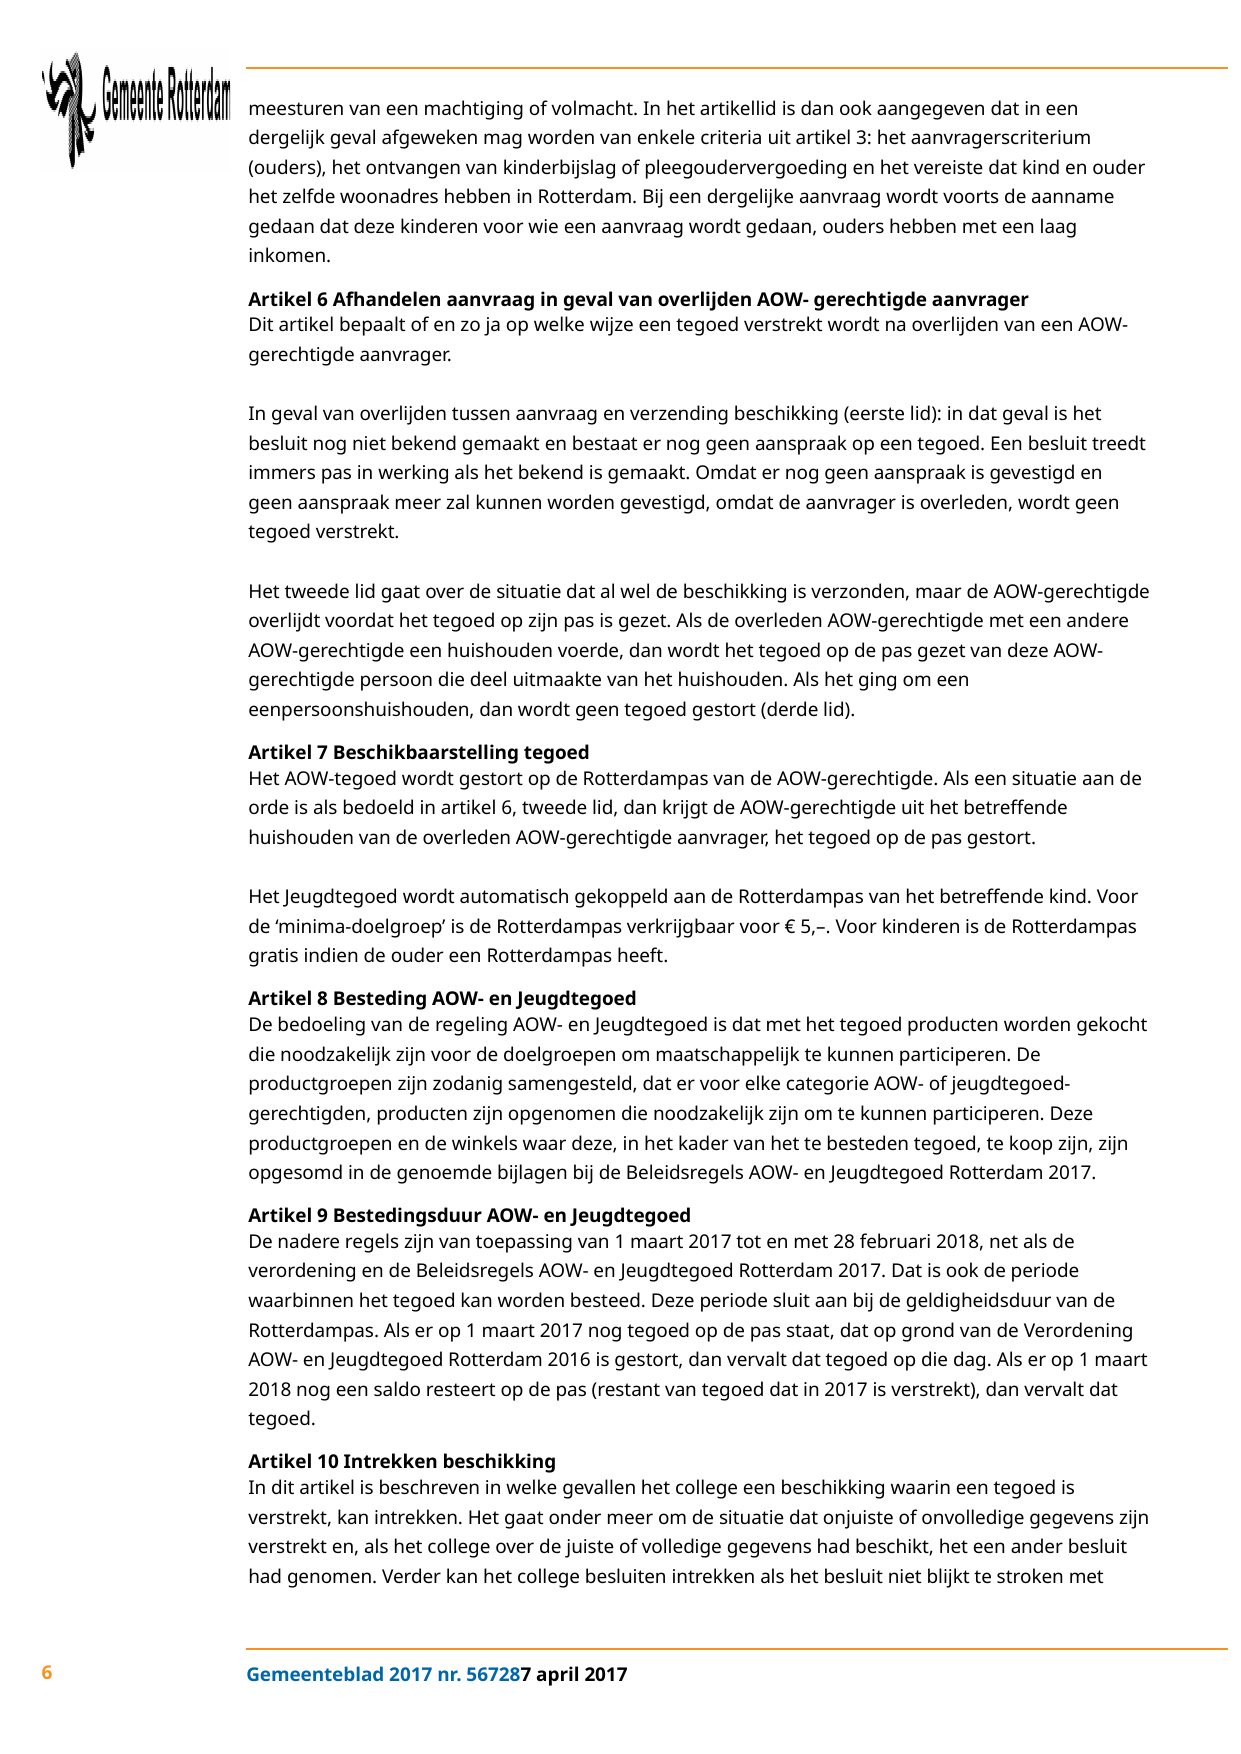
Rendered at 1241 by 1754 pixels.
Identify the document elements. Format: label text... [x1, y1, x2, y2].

text Artikel 6 Afhandelen aanvraag in geval van overlijden AOW- gerechtigde aanvrager [248, 286, 1152, 312]
text Artikel 8 Besteding AOW- en Jeugdtegoed [248, 986, 1152, 1011]
text Het AOW-tegoed wordt gestort op de Rotterdampas van de AOW-gerechtigde. Als een situatie aan de orde is als bedoeld in artikel 6, tweede lid, dan krijgt de AOW-gerechtigde uit het betreffende huishouden van de overleden AOW-gerechtigde aanvrager, het tegoed op de pas gestort. [248, 765, 1152, 850]
text Het tweede lid gaat over de situatie dat al wel de beschikking is verzonden, maar de AOW-gerechtigde overlijdt voordat het tegoed op zijn pas is gezet. Als de overleden AOW-gerechtigde met een andere AOW-gerechtigde een huishouden voerde, dan wordt het tegoed op de pas gezet van deze AOW-gerechtigde persoon die deel uitmaakte van het huishouden. Als het ging om een eenpersoonshuishouden, dan wordt geen tegoed gestort (derde lid). [248, 578, 1152, 722]
text Artikel 9 Bestedingsduur AOW- en Jeugdtegoed [248, 1202, 1152, 1228]
text De bedoeling van de regeling AOW- en Jeugdtegoed is dat met het tegoed producten worden gekocht die noodzakelijk zijn voor de doelgroepen om maatschappelijk te kunnen participeren. De productgroepen zijn zodanig samengesteld, dat er voor elke categorie AOW- of jeugdtegoed-gerechtigden, producten zijn opgenomen die noodzakelijk zijn om te kunnen participeren. Deze productgroepen en de winkels waar deze, in het kader van het te besteden tegoed, te koop zijn, zijn opgesomd in de genoemde bijlagen bij de Beleidsregels AOW- en Jeugdtegoed Rotterdam 2017. [248, 1011, 1152, 1185]
text meesturen van een machtiging of volmacht. In het artikellid is dan ook aangegeven dat in een dergelijk geval afgeweken mag worden van enkele criteria uit artikel 3: het aanvragerscriterium (ouders), het ontvangen van kinderbijslag of pleegoudervergoeding en het vereiste dat kind en ouder het zelfde woonadres hebben in Rotterdam. Bij een dergelijke aanvraag wordt voorts de aanname gedaan dat deze kinderen voor wie een aanvraag wordt gedaan, ouders hebben met een laag inkomen. [248, 95, 1152, 268]
text Artikel 7 Beschikbaarstelling tegoed [248, 739, 1152, 765]
text Artikel 10 Intrekken beschikking [248, 1449, 1152, 1474]
picture [41, 47, 231, 172]
text Dit artikel bepaalt of en zo ja op welke wijze een tegoed verstrekt wordt na overlijden van een AOW-gerechtigde aanvrager. [248, 312, 1152, 367]
text Het Jeugdtegoed wordt automatisch gekoppeld aan de Rotterdampas van het betreffende kind. Voor de ‘minima-doelgroep’ is de Rotterdampas verkrijgbaar voor € 5,–. Voor kinderen is de Rotterdampas gratis indien de ouder een Rotterdampas heeft. [248, 883, 1152, 968]
text In geval van overlijden tussen aanvraag en verzending beschikking (eerste lid): in dat geval is het besluit nog niet bekend gemaakt en bestaat er nog geen aanspraak op een tegoed. Een besluit treedt immers pas in werking als het bekend is gemaakt. Omdat er nog geen aanspraak is gevestigd en geen aanspraak meer zal kunnen worden gevestigd, omdat de aanvrager is overleden, wordt geen tegoed verstrekt. [248, 400, 1152, 544]
text In dit artikel is beschreven in welke gevallen het college een beschikking waarin een tegoed is verstrekt, kan intrekken. Het gaat onder meer om de situatie dat onjuiste of onvolledige gegevens zijn verstrekt en, als het college over de juiste of volledige gegevens had beschikt, het een ander besluit had genomen. Verder kan het college besluiten intrekken als het besluit niet blijkt te stroken met [248, 1474, 1152, 1589]
text De nadere regels zijn van toepassing van 1 maart 2017 tot en met 28 februari 2018, net als de verordening en de Beleidsregels AOW- en Jeugdtegoed Rotterdam 2017. Dat is ook de periode waarbinnen het tegoed kan worden besteed. Deze periode sluit aan bij de geldigheidsduur van de Rotterdampas. Als er op 1 maart 2017 nog tegoed op de pas staat, dat op grond van de Verordening AOW- en Jeugdtegoed Rotterdam 2016 is gestort, dan vervalt dat tegoed op die dag. Als er op 1 maart 2018 nog een saldo resteert op de pas (restant van tegoed dat in 2017 is verstrekt), dan vervalt dat tegoed. [248, 1228, 1152, 1431]
